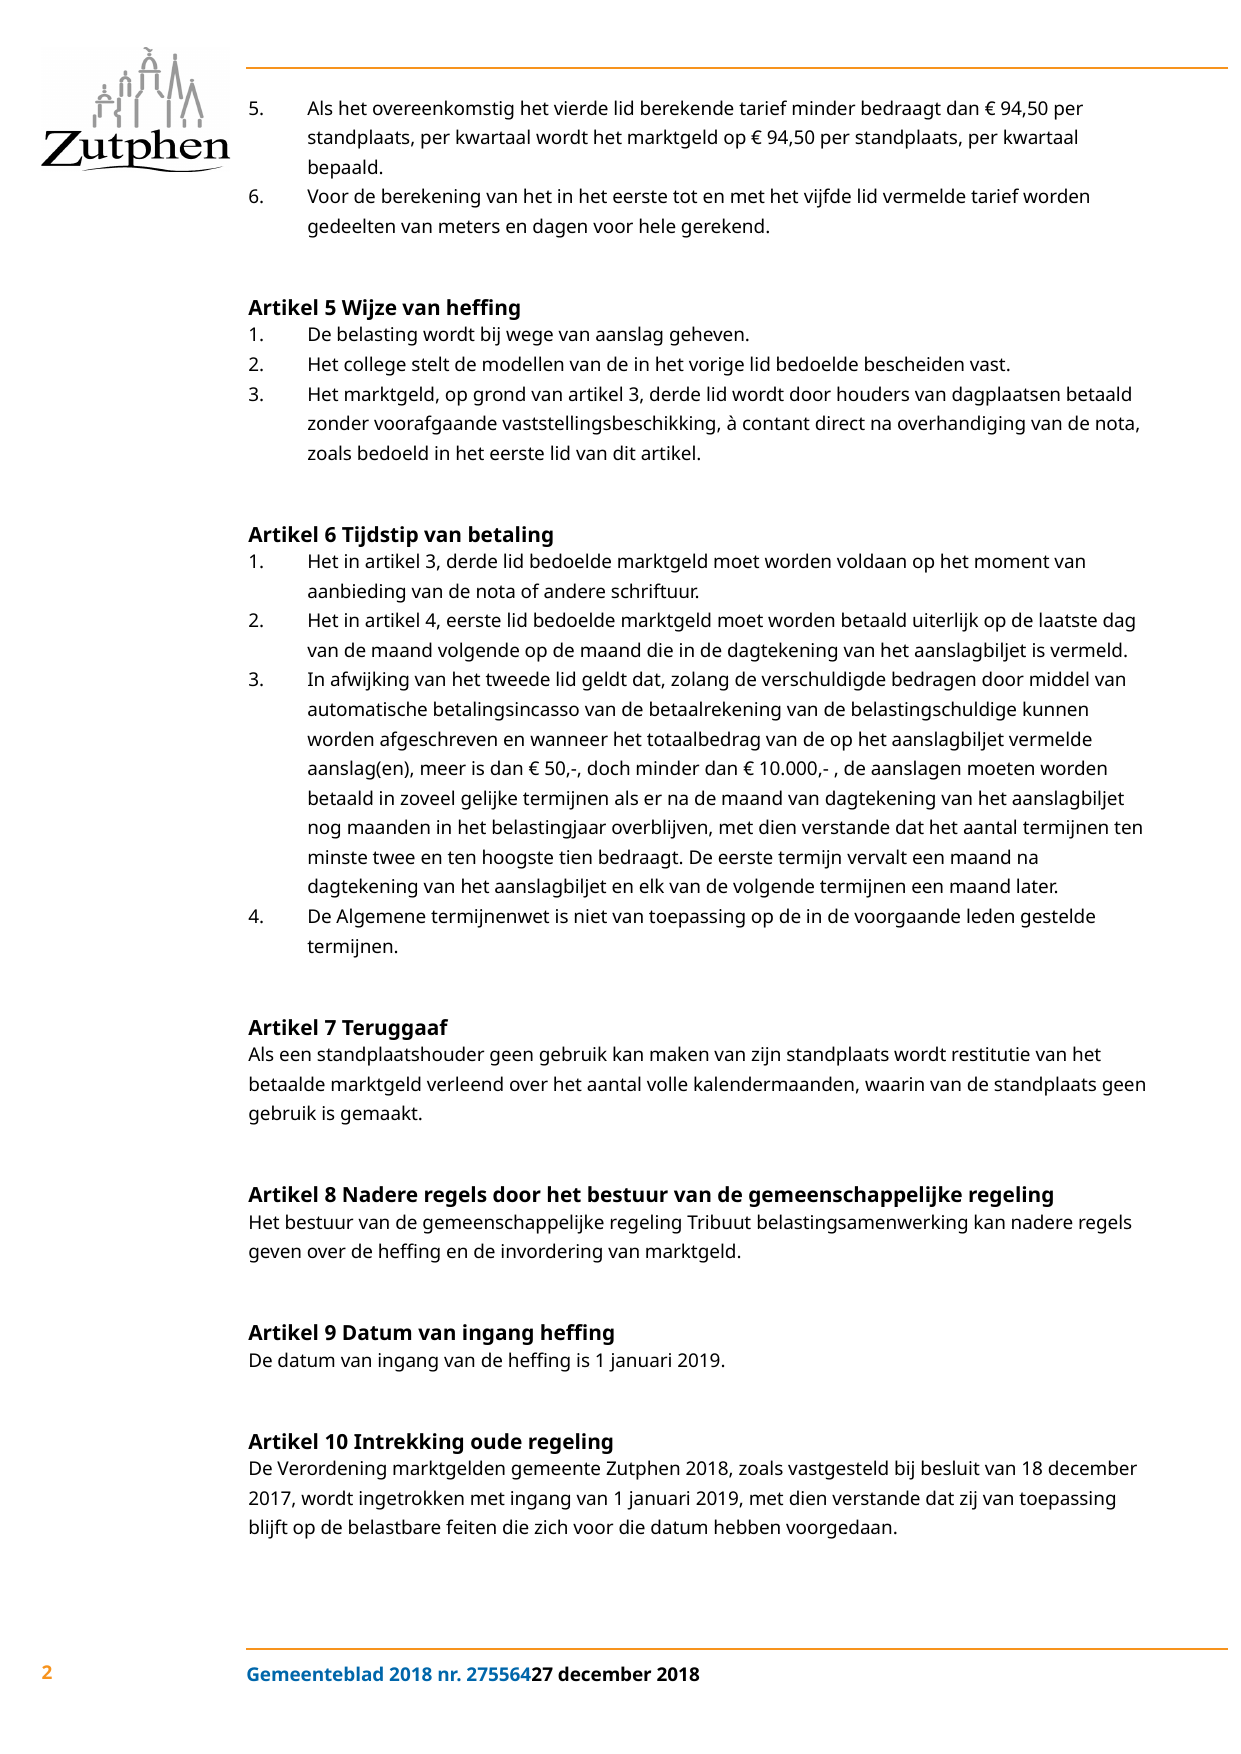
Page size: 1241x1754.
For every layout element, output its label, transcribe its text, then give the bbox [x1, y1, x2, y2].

text De Verordening marktgelden gemeente Zutphen 2018, zoals vastgesteld bij besluit van 18 december 2017, wordt ingetrokken met ingang van 1 januari 2019, met dien verstande dat zij van toepassing blijft op de belastbare feiten die zich voor die datum hebben voorgedaan. [248, 1455, 1152, 1540]
text Artikel 6 Tijdstip van betaling [248, 520, 1152, 548]
text Artikel 7 Teruggaaf [248, 1013, 1152, 1041]
text Artikel 8 Nadere regels door het bestuur van de gemeenschappelijke regeling [248, 1181, 1152, 1209]
text Het bestuur van de gemeenschappelijke regeling Tribuut belastingsamenwerking kan nadere regels geven over de heffing en de invordering van marktgeld. [248, 1209, 1152, 1264]
text Artikel 9 Datum van ingang heffing [248, 1318, 1152, 1347]
text De datum van ingang van de heffing is 1 januari 2019. [248, 1347, 1152, 1373]
list Voor de berekening van het in het eerste tot en met het vijfde lid vermelde tarief worden gedeelten van meters en dagen voor hele gerekend. [248, 183, 1152, 239]
list Het in artikel 3, derde lid bedoelde marktgeld moet worden voldaan op het moment van aanbieding van de nota of andere schriftuur. [248, 548, 1152, 604]
list In afwijking van het tweede lid geldt dat, zolang de verschuldigde bedragen door middel van automatische betalingsincasso van de betaalrekening van de belastingschuldige kunnen worden afgeschreven en wanneer het totaalbedrag van de op het aanslagbiljet vermelde aanslag(en), meer is dan € 50,-, doch minder dan € 10.000,- , de aanslagen moeten worden betaald in zoveel gelijke termijnen als er na de maand van dagtekening van het aanslagbiljet nog maanden in het belastingjaar overblijven, met dien verstande dat het aantal termijnen ten minste twee en ten hoogste tien bedraagt. De eerste termijn vervalt een maand na dagtekening van het aanslagbiljet en elk van de volgende termijnen een maand later. [248, 667, 1152, 899]
list Het college stelt de modellen van de in het vorige lid bedoelde bescheiden vast. [248, 351, 1152, 377]
text Artikel 10 Intrekking oude regeling [248, 1427, 1152, 1455]
list Als het overeenkomstig het vierde lid berekende tarief minder bedraagt dan € 94,50 per standplaats, per kwartaal wordt het marktgeld op € 94,50 per standplaats, per kwartaal bepaald. [248, 95, 1152, 180]
list De Algemene termijnenwet is niet van toepassing op de in de voorgaande leden gestelde termijnen. [248, 903, 1152, 959]
picture [41, 47, 231, 172]
list Het in artikel 4, eerste lid bedoelde marktgeld moet worden betaald uiterlijk op de laatste dag van de maand volgende op de maand die in de dagtekening van het aanslagbiljet is vermeld. [248, 607, 1152, 663]
list Het marktgeld, op grond van artikel 3, derde lid wordt door houders van dagplaatsen betaald zonder voorafgaande vaststellingsbeschikking, à contant direct na overhandiging van de nota, zoals bedoeld in het eerste lid van dit artikel. [248, 381, 1152, 466]
text Als een standplaatshouder geen gebruik kan maken van zijn standplaats wordt restitutie van het betaalde marktgeld verleend over het aantal volle kalendermaanden, waarin van de standplaats geen gebruik is gemaakt. [248, 1041, 1152, 1126]
list De belasting wordt bij wege van aanslag geheven. [248, 322, 1152, 347]
text Artikel 5 Wijze van heffing [248, 293, 1152, 322]
